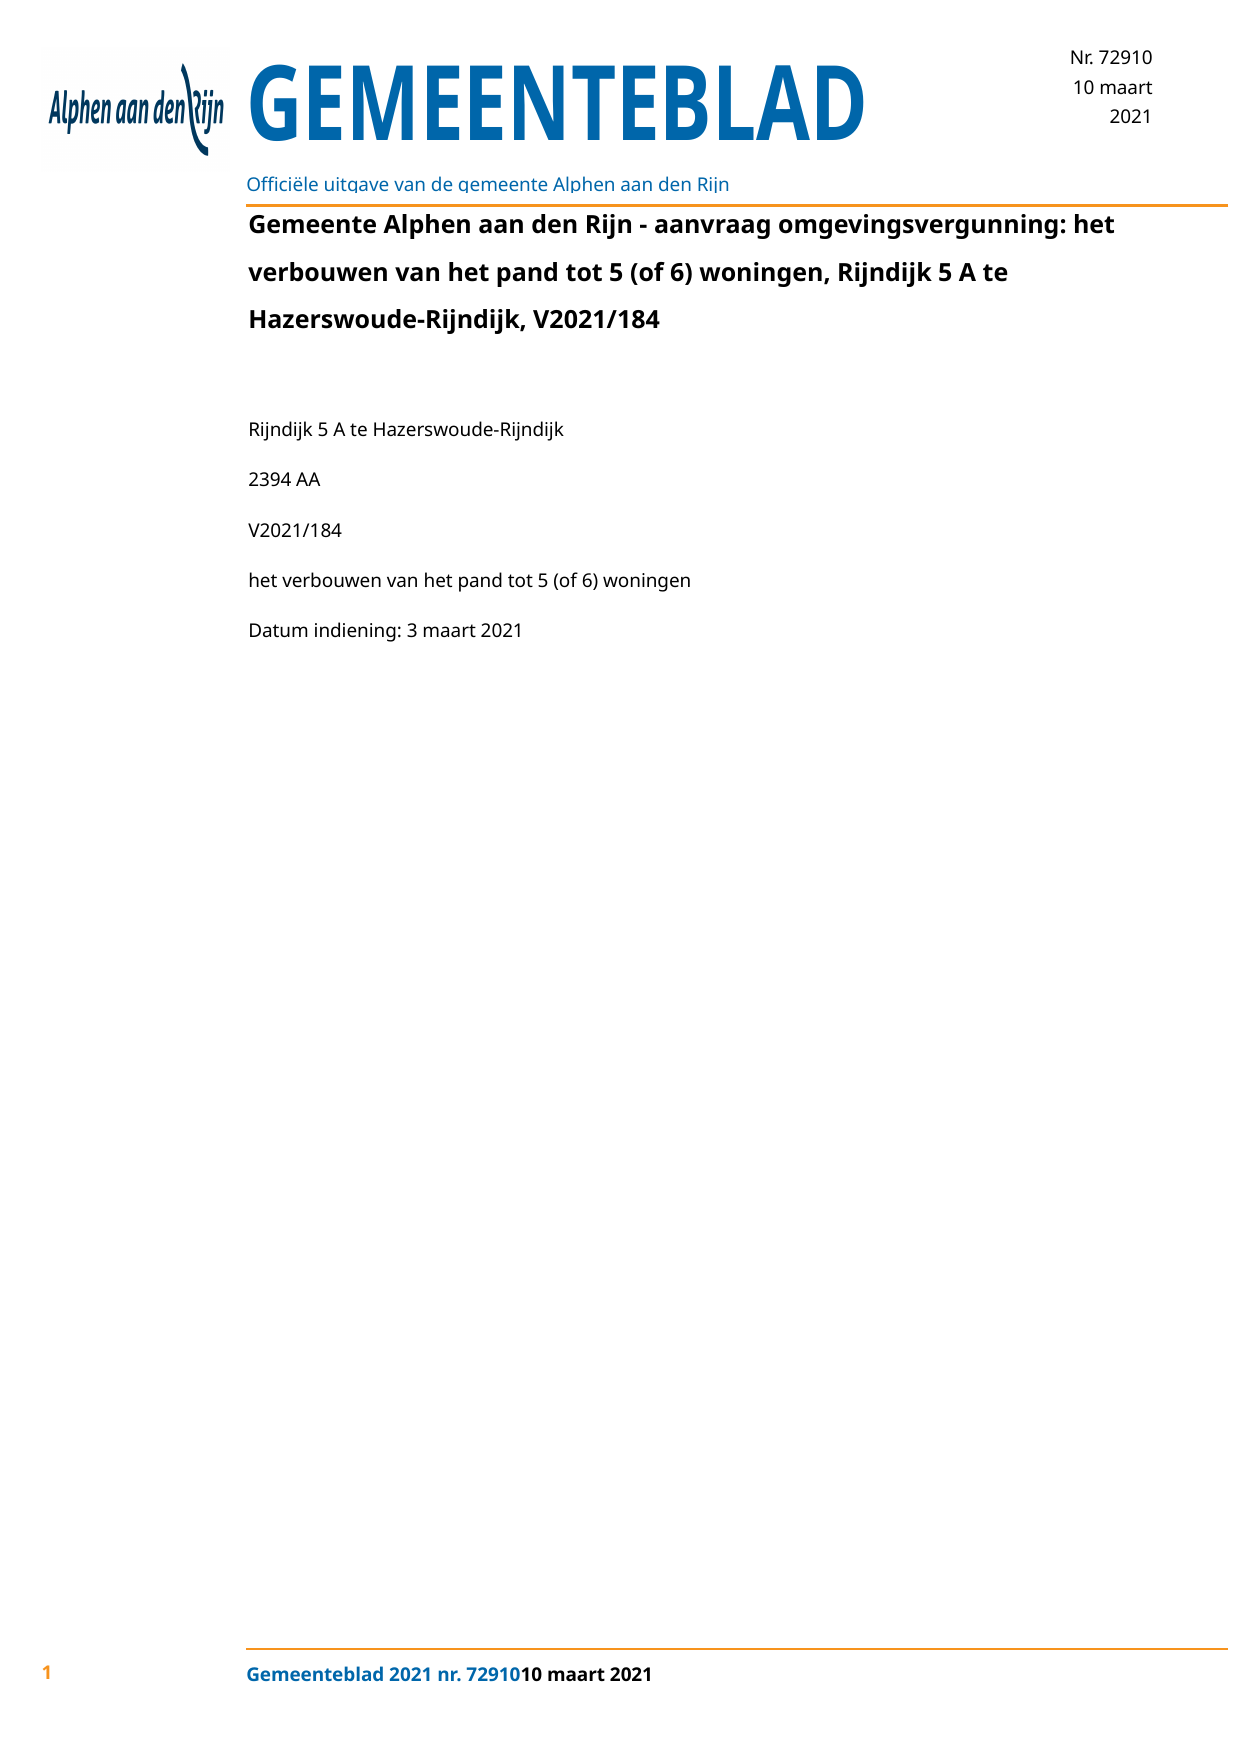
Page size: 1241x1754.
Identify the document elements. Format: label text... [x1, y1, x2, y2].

text Rijndijk 5 A te Hazerswoude-Rijndijk [248, 416, 1152, 442]
text het verbouwen van het pand tot 5 (of 6) woningen [248, 567, 1152, 593]
picture [41, 47, 231, 172]
text Datum indiening: 3 maart 2021 [248, 618, 1152, 643]
text Gemeente Alphen aan den Rijn - aanvraag omgevingsvergunning: het verbouwen van het pand tot 5 (of 6) woningen, Rijndijk 5 A te Hazerswoude-Rijndijk, V2021/184 [248, 207, 1152, 336]
text 2394 AA [248, 466, 1152, 492]
text V2021/184 [248, 517, 1152, 542]
